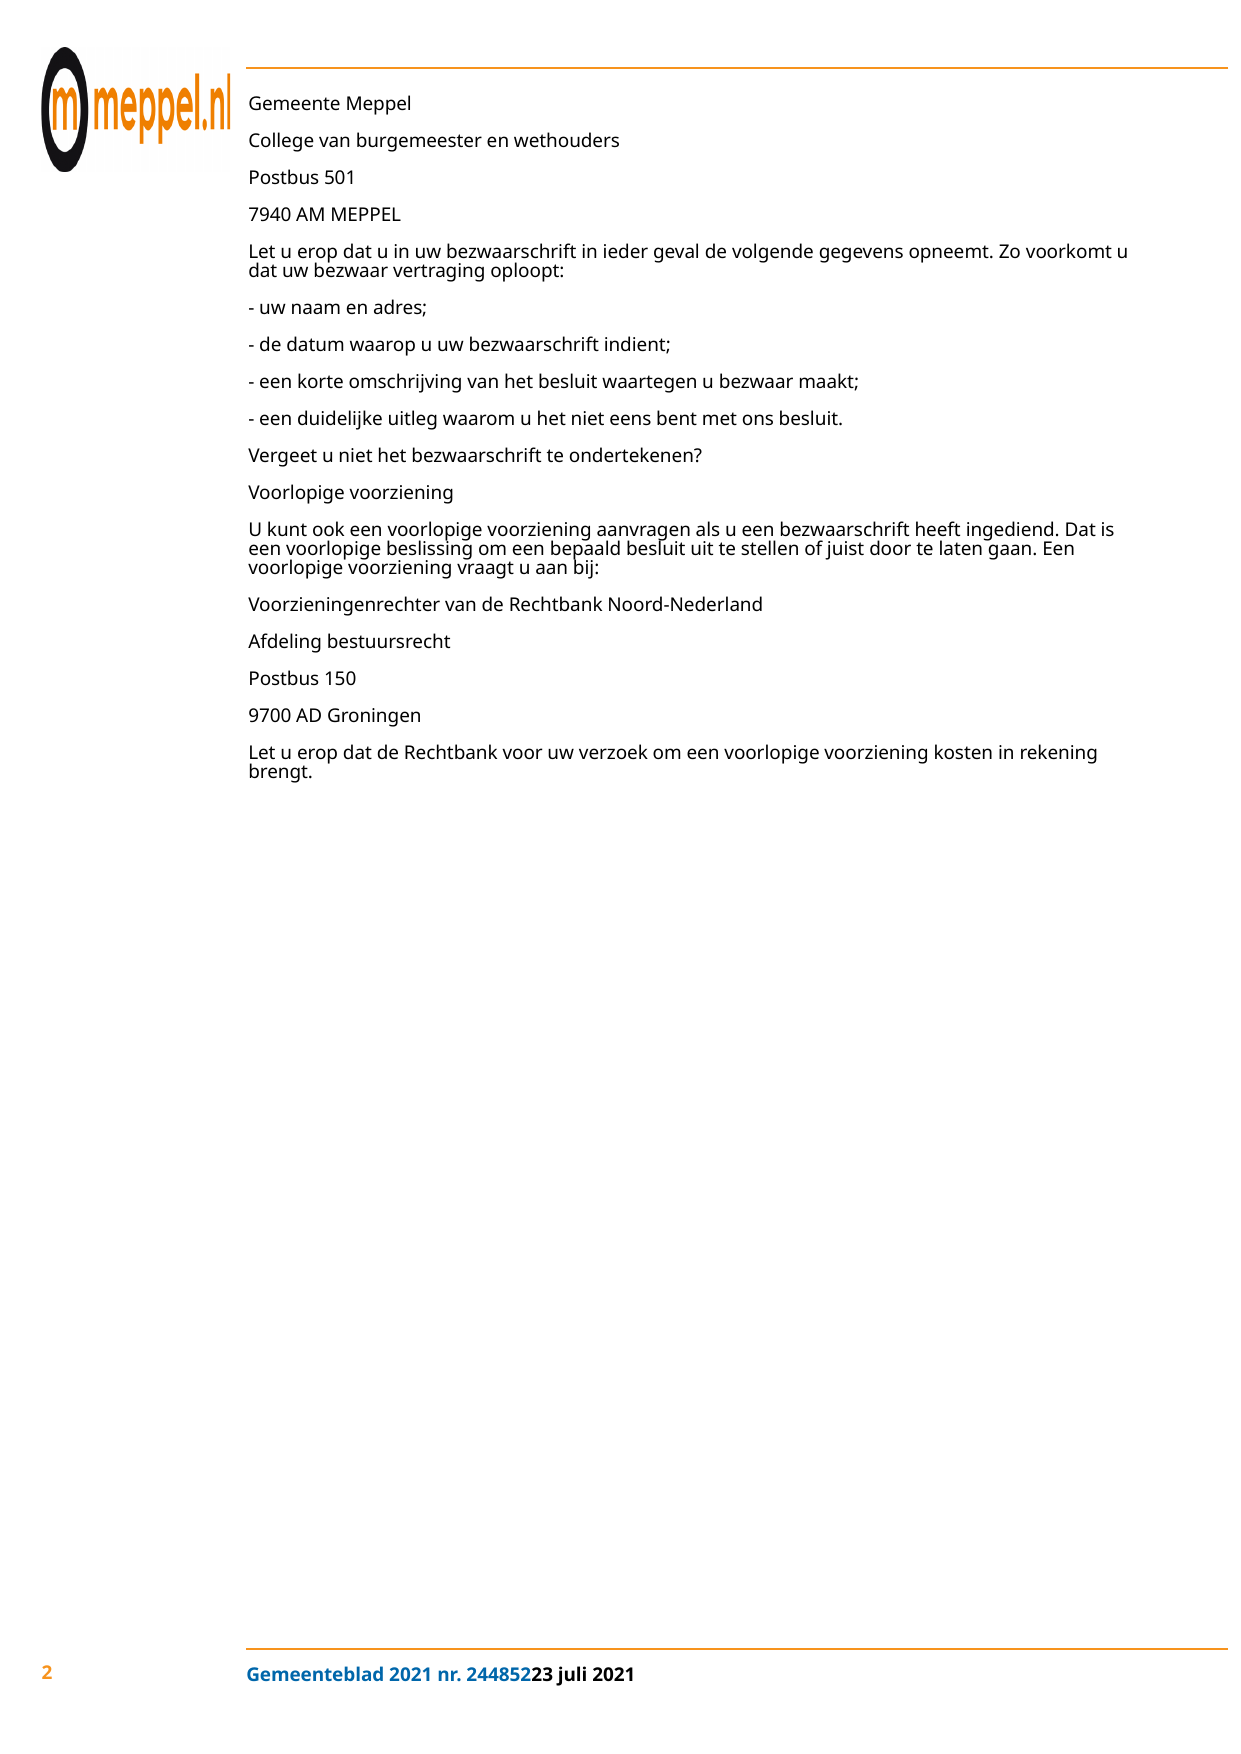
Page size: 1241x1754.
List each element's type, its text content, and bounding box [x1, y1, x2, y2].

text Postbus 501 [248, 169, 1152, 188]
text Vergeet u niet het bezwaarschrift te ondertekenen? [248, 447, 1152, 466]
text Let u erop dat de Rechtbank voor uw verzoek om een voorlopige voorziening kosten in rekening brengt. [248, 744, 1152, 783]
text 9700 AD Groningen [248, 707, 1152, 727]
text - uw naam en adres; [248, 299, 1152, 318]
text U kunt ook een voorlopige voorziening aanvragen als u een bezwaarschrift heeft ingediend. Dat is een voorlopige beslissing om een bepaald besluit uit te stellen of juist door te laten gaan. Een voorlopige voorziening vraagt u aan bij: [248, 521, 1152, 579]
text Voorzieningenrechter van de Rechtbank Noord-Nederland [248, 596, 1152, 616]
text - een korte omschrijving van het besluit waartegen u bezwaar maakt; [248, 373, 1152, 392]
text Voorlopige voorziening [248, 484, 1152, 503]
text 7940 AM MEPPEL [248, 206, 1152, 225]
text - een duidelijke uitleg waarom u het niet eens bent met ons besluit. [248, 410, 1152, 429]
text College van burgemeester en wethouders [248, 132, 1152, 151]
text Gemeente Meppel [248, 95, 1152, 114]
text Afdeling bestuursrecht [248, 633, 1152, 653]
picture [41, 47, 231, 172]
text - de datum waarop u uw bezwaarschrift indient; [248, 336, 1152, 355]
text Postbus 150 [248, 670, 1152, 689]
text Let u erop dat u in uw bezwaarschrift in ieder geval de volgende gegevens opneemt. Zo voorkomt u dat uw bezwaar vertraging oploopt: [248, 243, 1152, 281]
